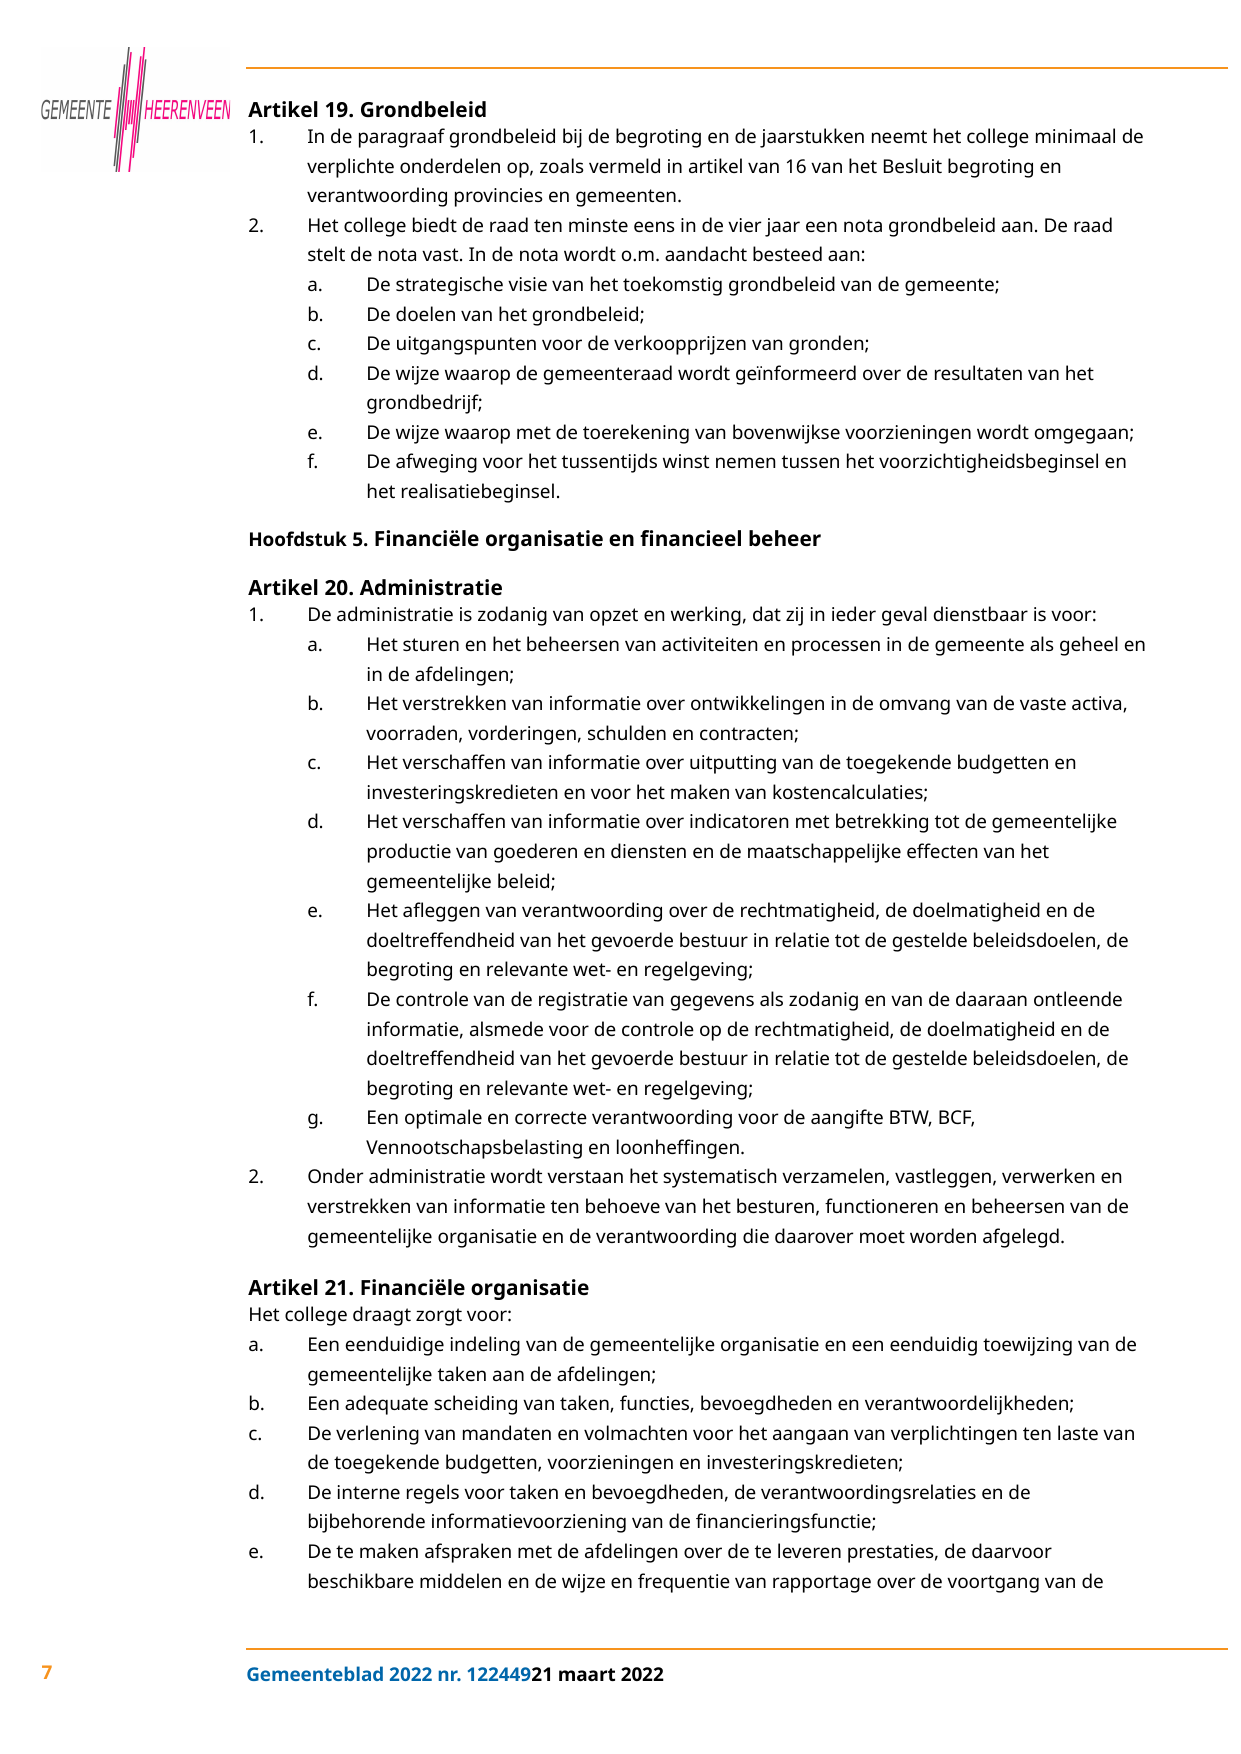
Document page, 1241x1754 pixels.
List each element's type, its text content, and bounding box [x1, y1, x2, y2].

list De wijze waarop de gemeenteraad wordt geïnformeerd over de resultaten van het grondbedrijf; [307, 360, 1152, 415]
text Artikel 21. Financiële organisatie [248, 1273, 1152, 1302]
list De wijze waarop met de toerekening van bovenwijkse voorzieningen wordt omgegaan; [307, 419, 1152, 445]
text Artikel 20. Administratie [248, 573, 1152, 602]
text Hoofdstuk 5. Financiële organisatie en financieel beheer [248, 524, 1152, 552]
list Het verschaffen van informatie over indicatoren met betrekking tot de gemeentelijke productie van goederen en diensten en de maatschappelijke effecten van het gemeentelijke beleid; [307, 809, 1152, 893]
list Het sturen en het beheersen van activiteiten en processen in de gemeente als geheel en in de afdelingen; [307, 631, 1152, 686]
list De controle van de registratie van gegevens als zodanig en van de daaraan ontleende informatie, alsmede voor de controle op de rechtmatigheid, de doelmatigheid en de doeltreffendheid van het gevoerde bestuur in relatie tot de gestelde beleidsdoelen, de begroting en relevante wet- en regelgeving; [307, 986, 1152, 1101]
list De administratie is zodanig van opzet en werking, dat zij in ieder geval dienstbaar is voor: [248, 602, 1152, 627]
list Een eenduidige indeling van de gemeentelijke organisatie en een eenduidig toewijzing van de gemeentelijke taken aan de afdelingen; [248, 1331, 1152, 1387]
list De te maken afspraken met de afdelingen over de te leveren prestaties, de daarvoor beschikbare middelen en de wijze en frequentie van rapportage over de voortgang van de [248, 1538, 1152, 1594]
list De strategische visie van het toekomstig grondbeleid van de gemeente; [307, 271, 1152, 297]
text Het college draagt zorgt voor: [248, 1302, 1152, 1327]
list De doelen van het grondbeleid; [307, 301, 1152, 326]
list De verlening van mandaten en volmachten voor het aangaan van verplichtingen ten laste van de toegekende budgetten, voorzieningen en investeringskredieten; [248, 1420, 1152, 1475]
picture [41, 47, 231, 172]
list Onder administratie wordt verstaan het systematisch verzamelen, vastleggen, verwerken en verstrekken van informatie ten behoeve van het besturen, functioneren en beheersen van de gemeentelijke organisatie en de verantwoording die daarover moet worden afgelegd. [248, 1164, 1152, 1248]
list De uitgangspunten voor de verkoopprijzen van gronden; [307, 330, 1152, 356]
list Het verstrekken van informatie over ontwikkelingen in de omvang van de vaste activa, voorraden, vorderingen, schulden en contracten; [307, 690, 1152, 746]
list Het verschaffen van informatie over uitputting van de toegekende budgetten en investeringskredieten en voor het maken van kostencalculaties; [307, 749, 1152, 805]
text Artikel 19. Grondbeleid [248, 95, 1152, 123]
list In de paragraaf grondbeleid bij de begroting en de jaarstukken neemt het college minimaal de verplichte onderdelen op, zoals vermeld in artikel van 16 van het Besluit begroting en verantwoording provincies en gemeenten. [248, 123, 1152, 208]
list De afweging voor het tussentijds winst nemen tussen het voorzichtigheidsbeginsel en het realisatiebeginsel. [307, 449, 1152, 504]
list Het afleggen van verantwoording over de rechtmatigheid, de doelmatigheid en de doeltreffendheid van het gevoerde bestuur in relatie tot de gestelde beleidsdoelen, de begroting en relevante wet- en regelgeving; [307, 897, 1152, 982]
list Een adequate scheiding van taken, functies, bevoegdheden en verantwoordelijkheden; [248, 1390, 1152, 1416]
list Het college biedt de raad ten minste eens in de vier jaar een nota grondbeleid aan. De raad stelt de nota vast. In de nota wordt o.m. aandacht besteed aan: [248, 212, 1152, 267]
list De interne regels voor taken en bevoegdheden, de verantwoordingsrelaties en de bijbehorende informatievoorziening van de financieringsfunctie; [248, 1479, 1152, 1534]
list Een optimale en correcte verantwoording voor de aangifte BTW, BCF, Vennootschapsbelasting en loonheffingen. [307, 1104, 1152, 1160]
